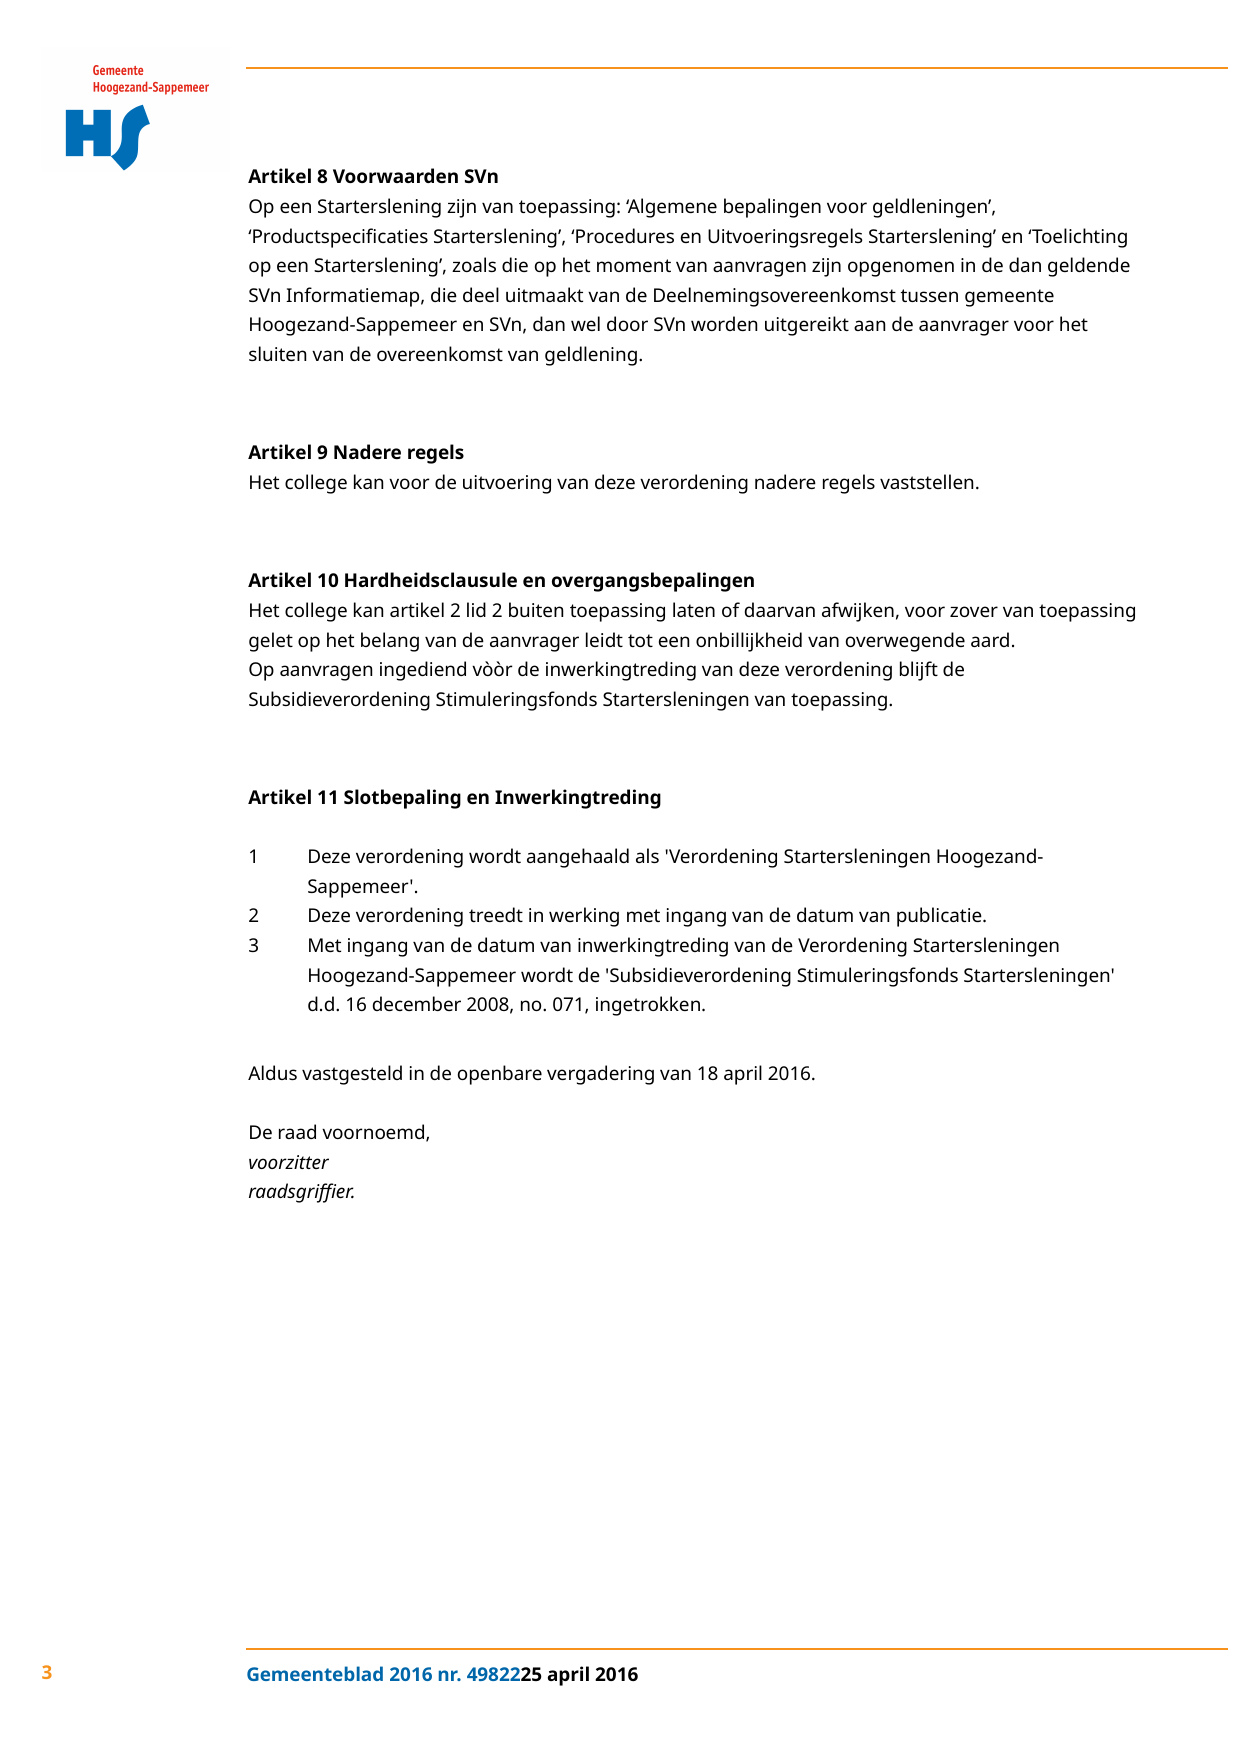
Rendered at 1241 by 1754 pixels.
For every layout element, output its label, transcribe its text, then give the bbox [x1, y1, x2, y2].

text Aldus vastgesteld in de openbare vergadering van 18 april 2016. [248, 1060, 1152, 1086]
text Artikel 9 Nadere regels [248, 439, 1152, 465]
list Deze verordening treedt in werking met ingang van de datum van publicatie. [248, 903, 1152, 928]
text Op aanvragen ingediend vòòr de inwerkingtreding van deze verordening blijft de Subsidieverordening Stimuleringsfonds Startersleningen van toepassing. [248, 656, 1152, 712]
list Deze verordening wordt aangehaald als 'Verordening Startersleningen Hoogezand-Sappemeer'. [248, 843, 1152, 899]
text Artikel 11 Slotbepaling en Inwerkingtreding [248, 784, 1152, 810]
text Artikel 10 Hardheidsclausule en overgangsbepalingen [248, 568, 1152, 593]
text Op een Starterslening zijn van toepassing: ‘Algemene bepalingen voor geldleningen’, ‘Productspecificaties Starterslening’, ‘Procedures en Uitvoeringsregels Starterslening’ en ‘Toelichting op een Starterslening’, zoals die op het moment van aanvragen zijn opgenomen in de dan geldende SVn Informatiemap, die deel uitmaakt van de Deelnemingsovereenkomst tussen gemeente Hoogezand-Sappemeer en SVn, dan wel door SVn worden uitgereikt aan de aanvrager voor het sluiten van de overeenkomst van geldlening. [248, 193, 1152, 367]
text raadsgriffier. [248, 1179, 1152, 1204]
list Met ingang van de datum van inwerkingtreding van de Verordening Startersleningen Hoogezand-Sappemeer wordt de 'Subsidieverordening Stimuleringsfonds Startersleningen' d.d. 16 december 2008, no. 071, ingetrokken. [248, 932, 1152, 1017]
picture [41, 47, 231, 172]
text voorzitter [248, 1149, 1152, 1175]
text De raad voornoemd, [248, 1119, 1152, 1145]
text Het college kan voor de uitvoering van deze verordening nadere regels vaststellen. [248, 469, 1152, 495]
text Het college kan artikel 2 lid 2 buiten toepassing laten of daarvan afwijken, voor zover van toepassing gelet op het belang van de aanvrager leidt tot een onbillijkheid van overwegende aard. [248, 597, 1152, 652]
text Artikel 8 Voorwaarden SVn [248, 164, 1152, 189]
